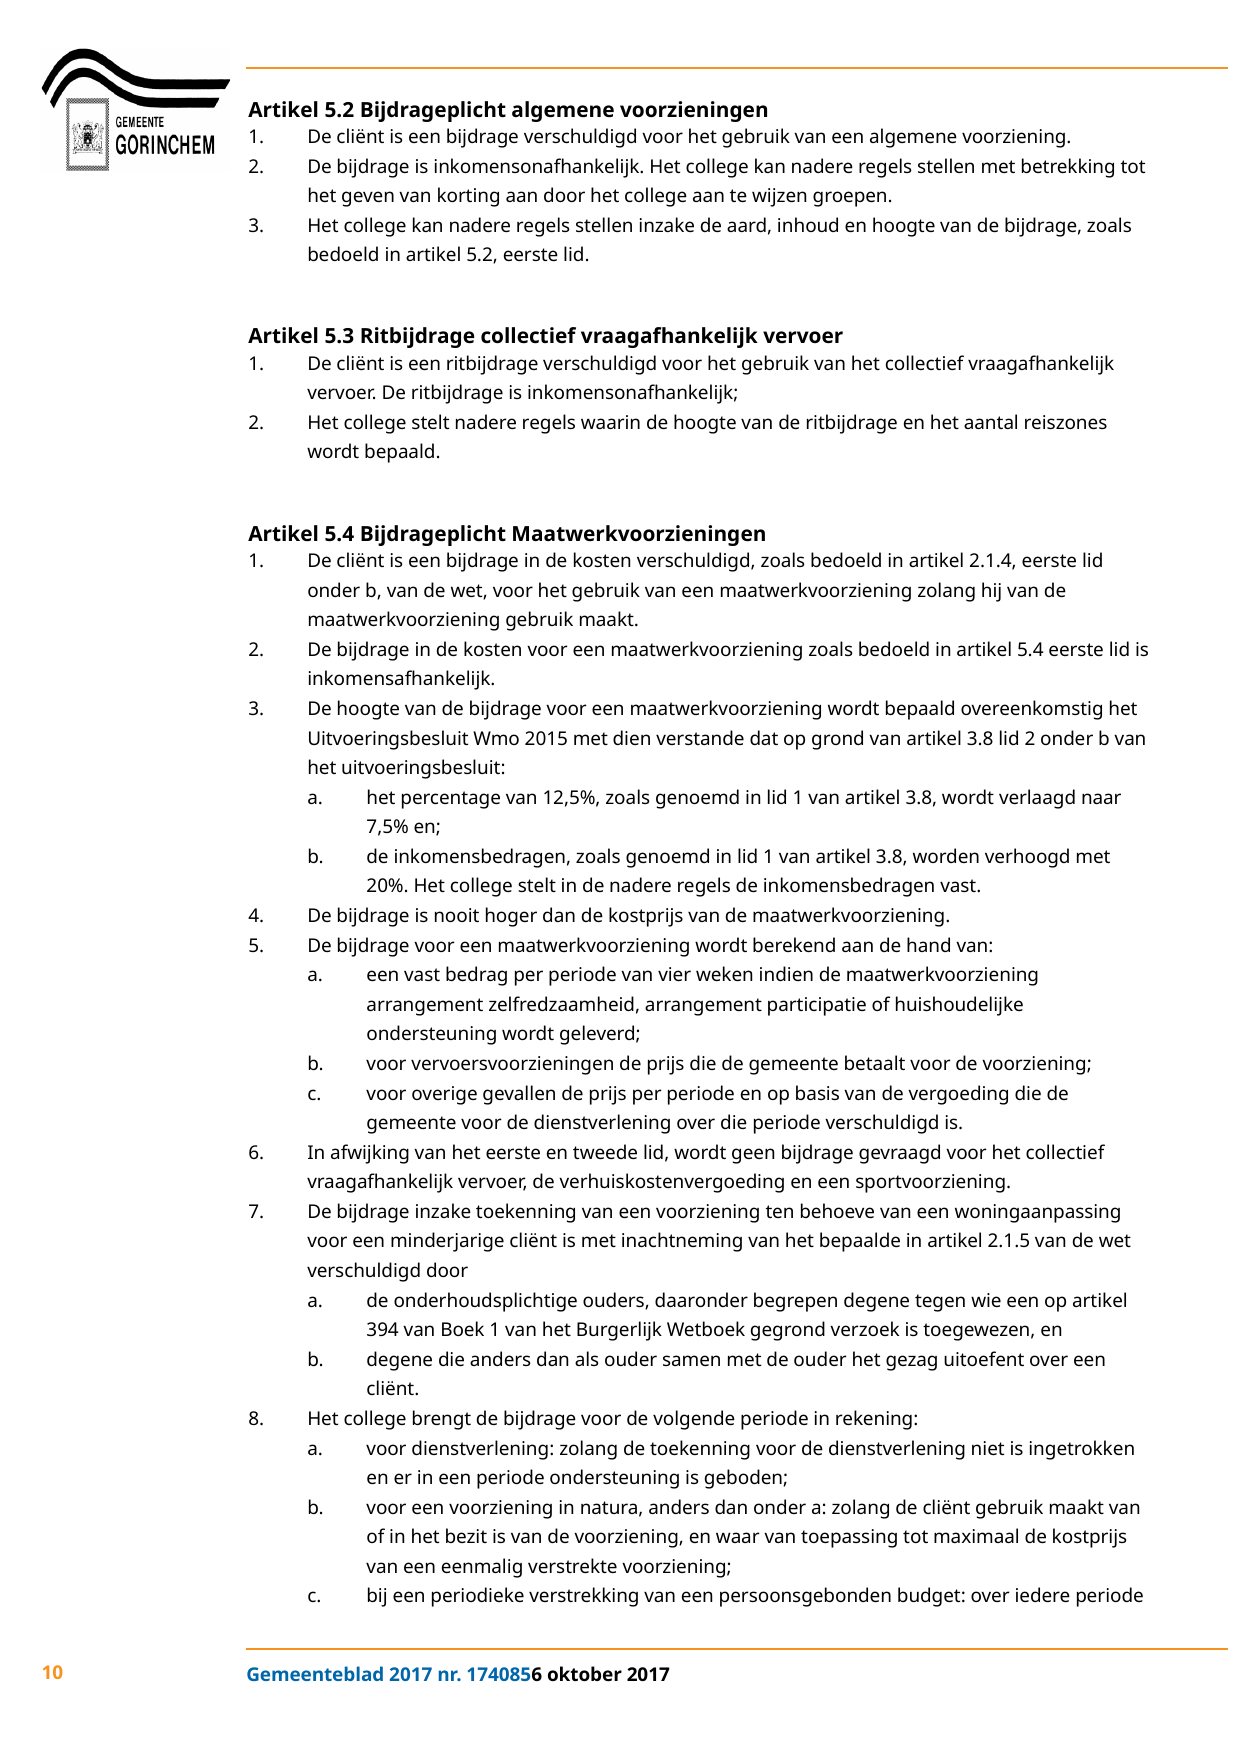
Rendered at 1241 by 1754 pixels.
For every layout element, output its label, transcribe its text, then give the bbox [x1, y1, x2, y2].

list Het college stelt nadere regels waarin de hoogte van de ritbijdrage en het aantal reiszones wordt bepaald. [248, 409, 1152, 464]
list De hoogte van de bijdrage voor een maatwerkvoorziening wordt bepaald overeenkomstig het Uitvoeringsbesluit Wmo 2015 met dien verstande dat op grond van artikel 3.8 lid 2 onder b van het uitvoeringsbesluit: [248, 695, 1152, 780]
list voor een voorziening in natura, anders dan onder a: zolang de cliënt gebruik maakt van of in het bezit is van de voorziening, en waar van toepassing tot maximaal de kostprijs van een eenmalig verstrekte voorziening; [307, 1494, 1152, 1579]
list De bijdrage in de kosten voor een maatwerkvoorziening zoals bedoeld in artikel 5.4 eerste lid is inkomensafhankelijk. [248, 636, 1152, 691]
text Artikel 5.2 Bijdrageplicht algemene voorzieningen [248, 95, 1152, 123]
list De cliënt is een ritbijdrage verschuldigd voor het gebruik van het collectief vraagafhankelijk vervoer. De ritbijdrage is inkomensonafhankelijk; [248, 350, 1152, 405]
text Artikel 5.3 Ritbijdrage collectief vraagafhankelijk vervoer [248, 322, 1152, 350]
list De bijdrage inzake toekenning van een voorziening ten behoeve van een woningaanpassing voor een minderjarige cliënt is met inachtneming van het bepaalde in artikel 2.1.5 van de wet verschuldigd door [248, 1198, 1152, 1283]
list de onderhoudsplichtige ouders, daaronder begrepen degene tegen wie een op artikel 394 van Boek 1 van het Burgerlijk Wetboek gegrond verzoek is toegewezen, en [307, 1287, 1152, 1342]
list De bijdrage is inkomensonafhankelijk. Het college kan nadere regels stellen met betrekking tot het geven van korting aan door het college aan te wijzen groepen. [248, 153, 1152, 208]
list voor overige gevallen de prijs per periode en op basis van de vergoeding die de gemeente voor de dienstverlening over die periode verschuldigd is. [307, 1080, 1152, 1135]
picture [41, 47, 231, 172]
list het percentage van 12,5%, zoals genoemd in lid 1 van artikel 3.8, wordt verlaagd naar 7,5% en; [307, 784, 1152, 839]
list de inkomensbedragen, zoals genoemd in lid 1 van artikel 3.8, worden verhoogd met 20%. Het college stelt in de nadere regels de inkomensbedragen vast. [307, 843, 1152, 898]
list voor vervoersvoorzieningen de prijs die de gemeente betaalt voor de voorziening; [307, 1050, 1152, 1076]
text Artikel 5.4 Bijdrageplicht Maatwerkvoorzieningen [248, 519, 1152, 547]
list een vast bedrag per periode van vier weken indien de maatwerkvoorziening arrangement zelfredzaamheid, arrangement participatie of huishoudelijke ondersteuning wordt geleverd; [307, 961, 1152, 1046]
list Het college brengt de bijdrage voor de volgende periode in rekening: [248, 1405, 1152, 1431]
list In afwijking van het eerste en tweede lid, wordt geen bijdrage gevraagd voor het collectief vraagafhankelijk vervoer, de verhuiskostenvergoeding en een sportvoorziening. [248, 1139, 1152, 1194]
list De cliënt is een bijdrage in de kosten verschuldigd, zoals bedoeld in artikel 2.1.4, eerste lid onder b, van de wet, voor het gebruik van een maatwerkvoorziening zolang hij van de maatwerkvoorziening gebruik maakt. [248, 547, 1152, 632]
list degene die anders dan als ouder samen met de ouder het gezag uitoefent over een cliënt. [307, 1346, 1152, 1401]
list bij een periodieke verstrekking van een persoonsgebonden budget: over iedere periode [307, 1583, 1152, 1608]
list De bijdrage is nooit hoger dan de kostprijs van de maatwerkvoorziening. [248, 902, 1152, 928]
list De bijdrage voor een maatwerkvoorziening wordt berekend aan de hand van: [248, 932, 1152, 957]
list Het college kan nadere regels stellen inzake de aard, inhoud en hoogte van de bijdrage, zoals bedoeld in artikel 5.2, eerste lid. [248, 212, 1152, 267]
list De cliënt is een bijdrage verschuldigd voor het gebruik van een algemene voorziening. [248, 123, 1152, 149]
list voor dienstverlening: zolang de toekenning voor de dienstverlening niet is ingetrokken en er in een periode ondersteuning is geboden; [307, 1435, 1152, 1490]
